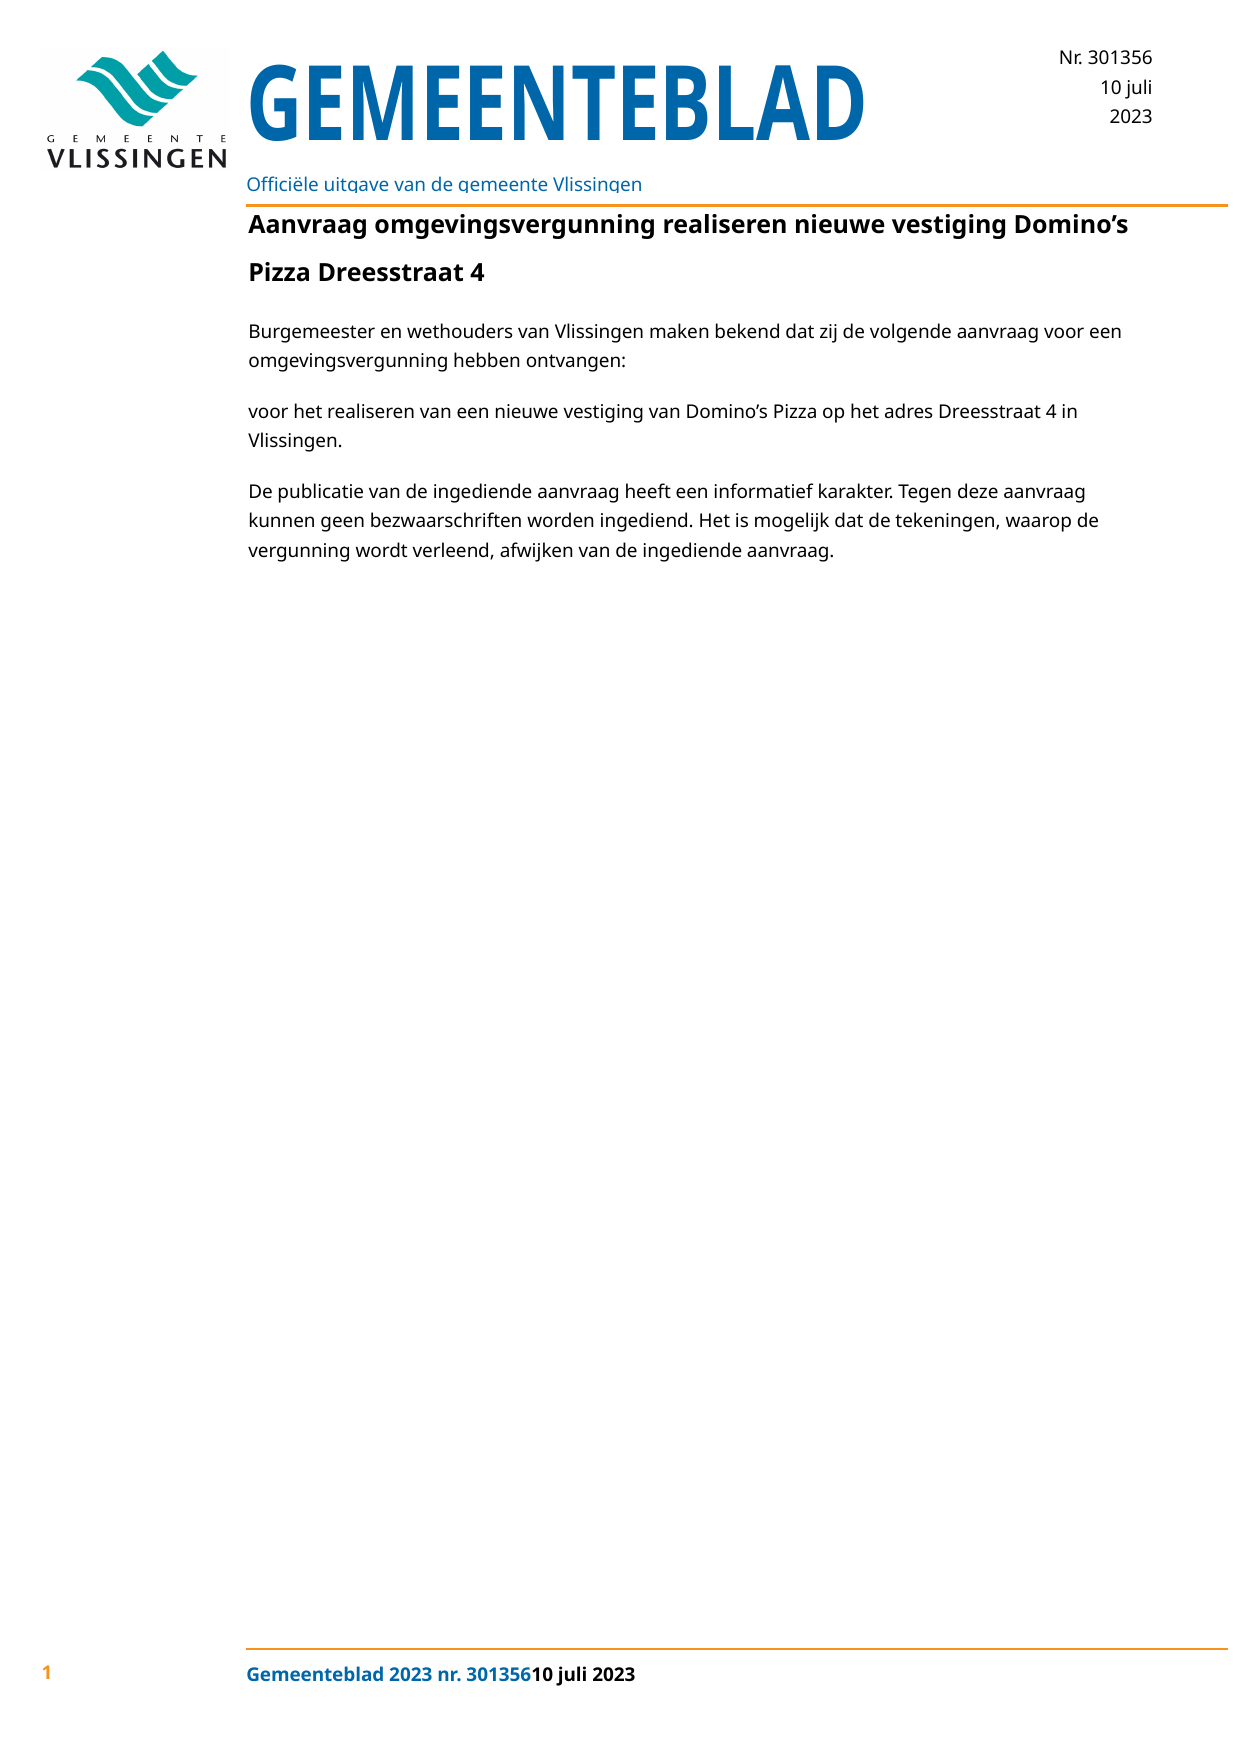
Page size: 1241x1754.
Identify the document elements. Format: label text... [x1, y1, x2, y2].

text Burgemeester en wethouders van Vlissingen maken bekend dat zij de volgende aanvraag voor een omgevingsvergunning hebben ontvangen: [248, 318, 1152, 373]
picture [41, 47, 231, 172]
text voor het realiseren van een nieuwe vestiging van Domino’s Pizza op het adres Dreesstraat 4 in Vlissingen. [248, 398, 1152, 453]
text De publicatie van de ingediende aanvraag heeft een informatief karakter. Tegen deze aanvraag kunnen geen bezwaarschriften worden ingediend. Het is mogelijk dat de tekeningen, waarop de vergunning wordt verleend, afwijken van de ingediende aanvraag. [248, 478, 1152, 563]
text Aanvraag omgevingsvergunning realiseren nieuwe vestiging Domino’s Pizza Dreesstraat 4 [248, 207, 1152, 288]
